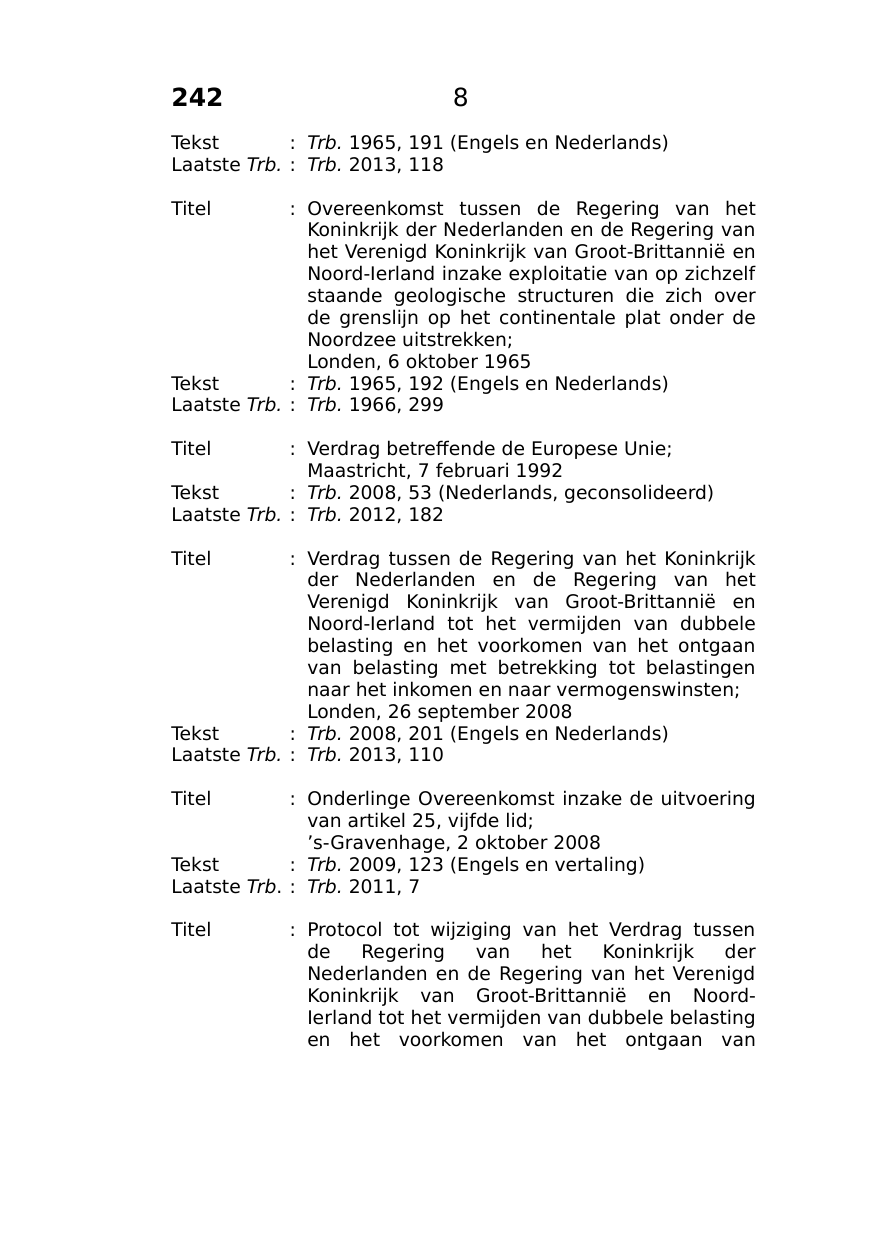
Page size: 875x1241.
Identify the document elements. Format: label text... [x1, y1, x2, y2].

table_cell : [289, 744, 307, 766]
table_cell Onderlinge Overeenkomst inzake de uitvoering van artikel 25, vijfde lid; ’s-Gravenhage, 2 oktober 2008 [307, 788, 756, 854]
table_cell Tekst [171, 854, 289, 876]
table_cell : [289, 154, 307, 176]
table_cell [307, 416, 756, 438]
table_cell Trb. 2013, 110 [307, 744, 756, 766]
table_cell Tekst [171, 373, 289, 394]
table_cell Laatste Trb. [171, 876, 289, 897]
table_cell Overeenkomst tussen de Regering van het Koninkrijk der Nederlanden en de Regering van het Verenigd Koninkrijk van Groot-Brittannië en Noord-Ierland inzake exploitatie van op zichzelf staande geologische structuren die zich over de grenslijn op het continentale plat onder de Noordzee uitstrekken; Londen, 6 oktober 1965 [307, 198, 756, 372]
table_cell [289, 766, 307, 788]
table_cell [289, 176, 307, 197]
table_cell Titel [171, 919, 289, 1051]
table_cell Laatste Trb. [171, 744, 289, 766]
table_cell Trb. 2008, 201 (Engels en Nederlands) [307, 723, 756, 744]
table_cell Titel [171, 788, 289, 854]
table_cell Verdrag betreffende de Europese Unie; Maastricht, 7 februari 1992 [307, 438, 756, 482]
table_cell Tekst [171, 723, 289, 744]
table_cell : [289, 723, 307, 744]
table_cell Trb. 1966, 299 [307, 394, 756, 416]
table_cell : [289, 394, 307, 416]
table_cell : [289, 198, 307, 372]
table_cell Trb. 2013, 118 [307, 154, 756, 176]
table_cell [289, 416, 307, 438]
table_cell [171, 898, 289, 919]
table_cell Trb. 2011, 7 [307, 876, 756, 897]
table_cell Trb. 2012, 182 [307, 504, 756, 526]
table_cell [289, 526, 307, 547]
table_cell [307, 766, 756, 788]
table_cell : [289, 504, 307, 526]
table_cell Titel [171, 438, 289, 482]
table_cell Laatste Trb. [171, 154, 289, 176]
table_cell Titel [171, 548, 289, 722]
table_cell Protocol tot wijziging van het Verdrag tussen de Regering van het Koninkrijk der Nederlanden en de Regering van het Verenigd Koninkrijk van Groot-Brittannië en Noord-Ierland tot het vermijden van dubbele belasting en het voorkomen van het ontgaan van [307, 919, 756, 1051]
table_cell : [289, 482, 307, 504]
table_cell : [289, 373, 307, 394]
table_cell Titel [171, 198, 289, 372]
table_cell [307, 898, 756, 919]
table_cell Laatste Trb. [171, 504, 289, 526]
table_cell Tekst [171, 132, 289, 154]
table_cell Trb. 2008, 53 (Nederlands, geconsolideerd) [307, 482, 756, 504]
table_cell [307, 526, 756, 547]
table_cell [171, 766, 289, 788]
table_cell : [289, 854, 307, 876]
table_cell : [289, 548, 307, 722]
table_cell [307, 176, 756, 197]
table_cell [171, 526, 289, 547]
table_cell Trb. 2009, 123 (Engels en vertaling) [307, 854, 756, 876]
table_cell [289, 898, 307, 919]
table_cell Laatste Trb. [171, 394, 289, 416]
table_cell : [289, 438, 307, 482]
table_cell Tekst [171, 482, 289, 504]
table_cell Trb. 1965, 192 (Engels en Nederlands) [307, 373, 756, 394]
table_cell : [289, 132, 307, 154]
table_cell [171, 416, 289, 438]
table_cell : [289, 788, 307, 854]
table_cell : [289, 876, 307, 897]
table_cell Verdrag tussen de Regering van het Koninkrijk der Nederlanden en de Regering van het Verenigd Koninkrijk van Groot-Brittannië en Noord-Ierland tot het vermijden van dubbele belasting en het voorkomen van het ontgaan van belasting met betrekking tot belastingen naar het inkomen en naar vermogenswinsten; Londen, 26 september 2008 [307, 548, 756, 722]
table_cell : [289, 919, 307, 1051]
table_cell [171, 176, 289, 197]
table_cell Trb. 1965, 191 (Engels en Nederlands) [307, 132, 756, 154]
